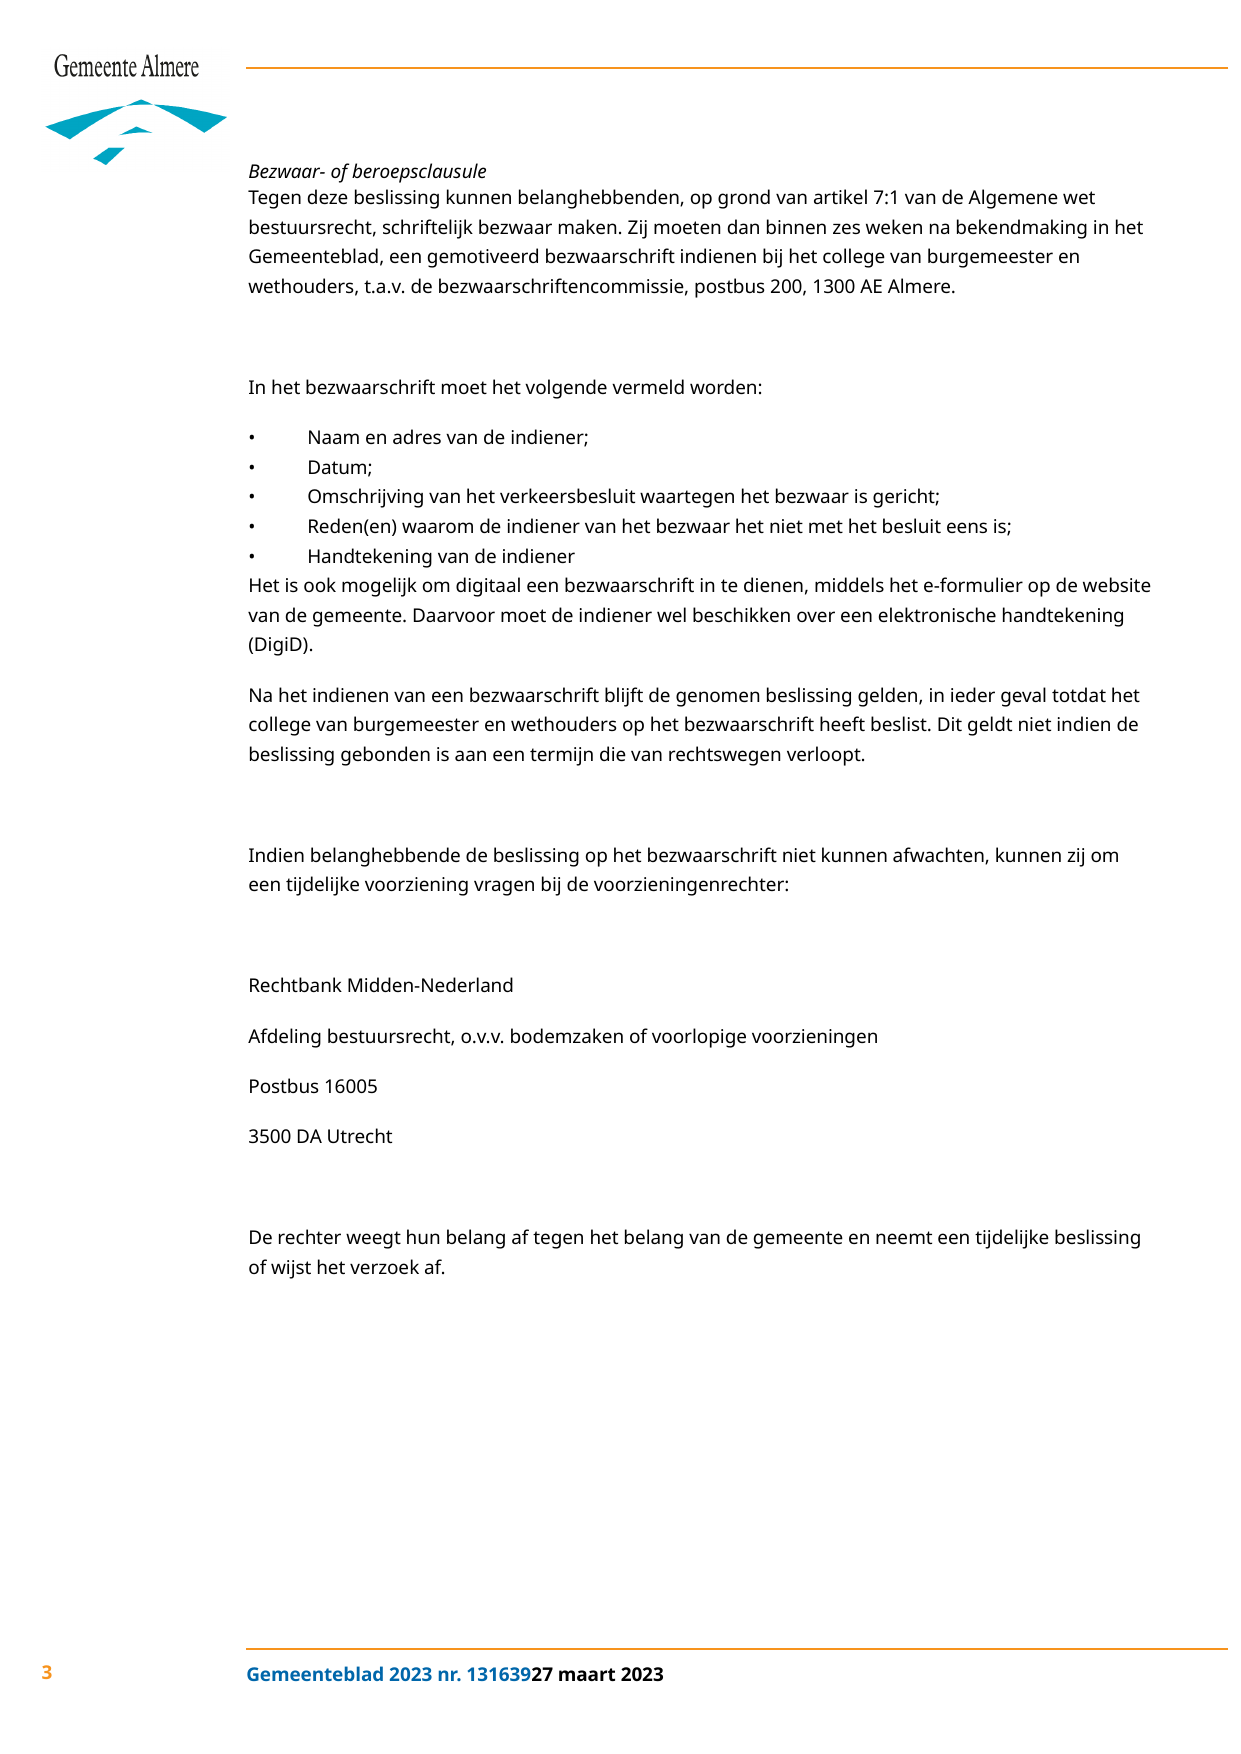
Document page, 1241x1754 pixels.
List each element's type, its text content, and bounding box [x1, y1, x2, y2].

text Tegen deze beslissing kunnen belanghebbenden, op grond van artikel 7:1 van de Algemene wet bestuursrecht, schriftelijk bezwaar maken. Zij moeten dan binnen zes weken na bekendmaking in het Gemeenteblad, een gemotiveerd bezwaarschrift indienen bij het college van burgemeester en wethouders, t.a.v. de bezwaarschriftencommissie, postbus 200, 1300 AE Almere. [248, 184, 1152, 299]
picture [41, 47, 231, 172]
list Naam en adres van de indiener; [248, 424, 1152, 450]
text De rechter weegt hun belang af tegen het belang van de gemeente en neemt een tijdelijke beslissing of wijst het verzoek af. [248, 1224, 1152, 1280]
text Bezwaar- of beroepsclausule [248, 159, 1152, 184]
list Handtekening van de indiener [248, 543, 1152, 568]
text Postbus 16005 [248, 1073, 1152, 1099]
list Reden(en) waarom de indiener van het bezwaar het niet met het besluit eens is; [248, 513, 1152, 539]
list Datum; [248, 454, 1152, 480]
text Rechtbank Midden-Nederland [248, 972, 1152, 998]
list Omschrijving van het verkeersbesluit waartegen het bezwaar is gericht; [248, 484, 1152, 509]
text In het bezwaarschrift moet het volgende vermeld worden: [248, 374, 1152, 400]
text Het is ook mogelijk om digitaal een bezwaarschrift in te dienen, middels het e-formulier op de website van de gemeente. Daarvoor moet de indiener wel beschikken over een elektronische handtekening (DigiD). [248, 572, 1152, 657]
text 3500 DA Utrecht [248, 1124, 1152, 1149]
text Na het indienen van een bezwaarschrift blijft de genomen beslissing gelden, in ieder geval totdat het college van burgemeester en wethouders op het bezwaarschrift heeft beslist. Dit geldt niet indien de beslissing gebonden is aan een termijn die van rechtswegen verloopt. [248, 682, 1152, 767]
text Afdeling bestuursrecht, o.v.v. bodemzaken of voorlopige voorzieningen [248, 1023, 1152, 1048]
text Indien belanghebbende de beslissing op het bezwaarschrift niet kunnen afwachten, kunnen zij om een tijdelijke voorziening vragen bij de voorzieningenrechter: [248, 842, 1152, 897]
